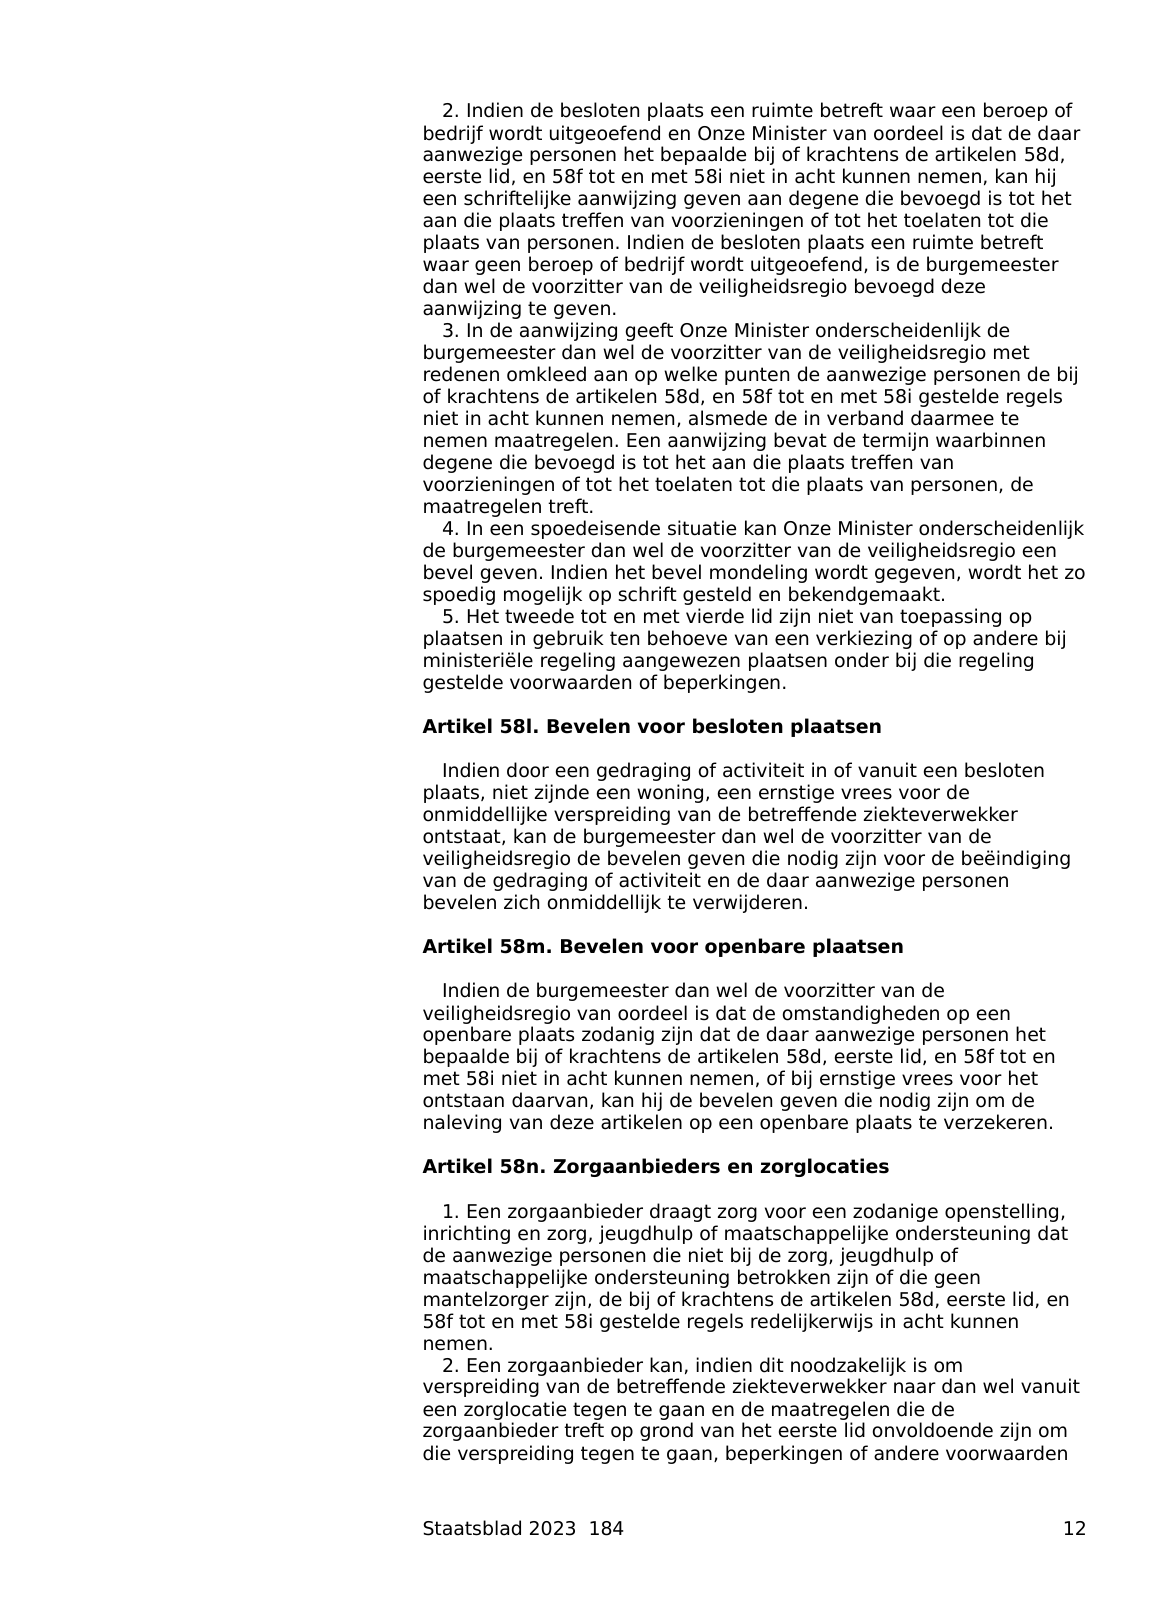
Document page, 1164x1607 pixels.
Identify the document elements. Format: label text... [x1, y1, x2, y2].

subtitle Artikel 58m. Bevelen voor openbare plaatsen [422, 936, 1087, 958]
text Indien door een gedraging of activiteit in of vanuit een besloten plaats, niet zijnde een woning, een ernstige vrees voor de onmiddellijke verspreiding van de betreffende ziekteverwekker ontstaat, kan de burgemeester dan wel de voorzitter van de veiligheidsregio de bevelen geven die nodig zijn voor de beëindiging van de gedraging of activiteit en de daar aanwezige personen bevelen zich onmiddellijk te verwijderen. [422, 760, 1087, 914]
text 5. Het tweede tot en met vierde lid zijn niet van toepassing op plaatsen in gebruik ten behoeve van een verkiezing of op andere bij ministeriële regeling aangewezen plaatsen onder bij die regeling gestelde voorwaarden of beperkingen. [422, 606, 1087, 694]
subtitle Artikel 58n. Zorgaanbieders en zorglocaties [422, 1156, 1087, 1178]
text 4. In een spoedeisende situatie kan Onze Minister onderscheidenlijk de burgemeester dan wel de voorzitter van de veiligheidsregio een bevel geven. Indien het bevel mondeling wordt gegeven, wordt het zo spoedig mogelijk op schrift gesteld en bekendgemaakt. [422, 518, 1087, 606]
text 2. Een zorgaanbieder kan, indien dit noodzakelijk is om verspreiding van de betreffende ziekteverwekker naar dan wel vanuit een zorglocatie tegen te gaan en de maatregelen die de zorgaanbieder treft op grond van het eerste lid onvoldoende zijn om die verspreiding tegen te gaan, beperkingen of andere voorwaarden [422, 1354, 1087, 1464]
subtitle Artikel 58l. Bevelen voor besloten plaatsen [422, 716, 1087, 738]
text 3. In de aanwijzing geeft Onze Minister onderscheidenlijk de burgemeester dan wel de voorzitter van de veiligheidsregio met redenen omkleed aan op welke punten de aanwezige personen de bij of krachtens de artikelen 58d, en 58f tot en met 58i gestelde regels niet in acht kunnen nemen, alsmede de in verband daarmee te nemen maatregelen. Een aanwijzing bevat de termijn waarbinnen degene die bevoegd is tot het aan die plaats treffen van voorzieningen of tot het toelaten tot die plaats van personen, de maatregelen treft. [422, 320, 1087, 518]
text 1. Een zorgaanbieder draagt zorg voor een zodanige openstelling, inrichting en zorg, jeugdhulp of maatschappelijke ondersteuning dat de aanwezige personen die niet bij de zorg, jeugdhulp of maatschappelijke ondersteuning betrokken zijn of die geen mantelzorger zijn, de bij of krachtens de artikelen 58d, eerste lid, en 58f tot en met 58i gestelde regels redelijkerwijs in acht kunnen nemen. [422, 1201, 1087, 1354]
text 2. Indien de besloten plaats een ruimte betreft waar een beroep of bedrijf wordt uitgeoefend en Onze Minister van oordeel is dat de daar aanwezige personen het bepaalde bij of krachtens de artikelen 58d, eerste lid, en 58f tot en met 58i niet in acht kunnen nemen, kan hij een schriftelijke aanwijzing geven aan degene die bevoegd is tot het aan die plaats treffen van voorzieningen of tot het toelaten tot die plaats van personen. Indien de besloten plaats een ruimte betreft waar geen beroep of bedrijf wordt uitgeoefend, is de burgemeester dan wel de voorzitter van de veiligheidsregio bevoegd deze aanwijzing te geven. [422, 100, 1087, 320]
text Indien de burgemeester dan wel de voorzitter van de veiligheidsregio van oordeel is dat de omstandigheden op een openbare plaats zodanig zijn dat de daar aanwezige personen het bepaalde bij of krachtens de artikelen 58d, eerste lid, en 58f tot en met 58i niet in acht kunnen nemen, of bij ernstige vrees voor het ontstaan daarvan, kan hij de bevelen geven die nodig zijn om de naleving van deze artikelen op een openbare plaats te verzekeren. [422, 980, 1087, 1134]
